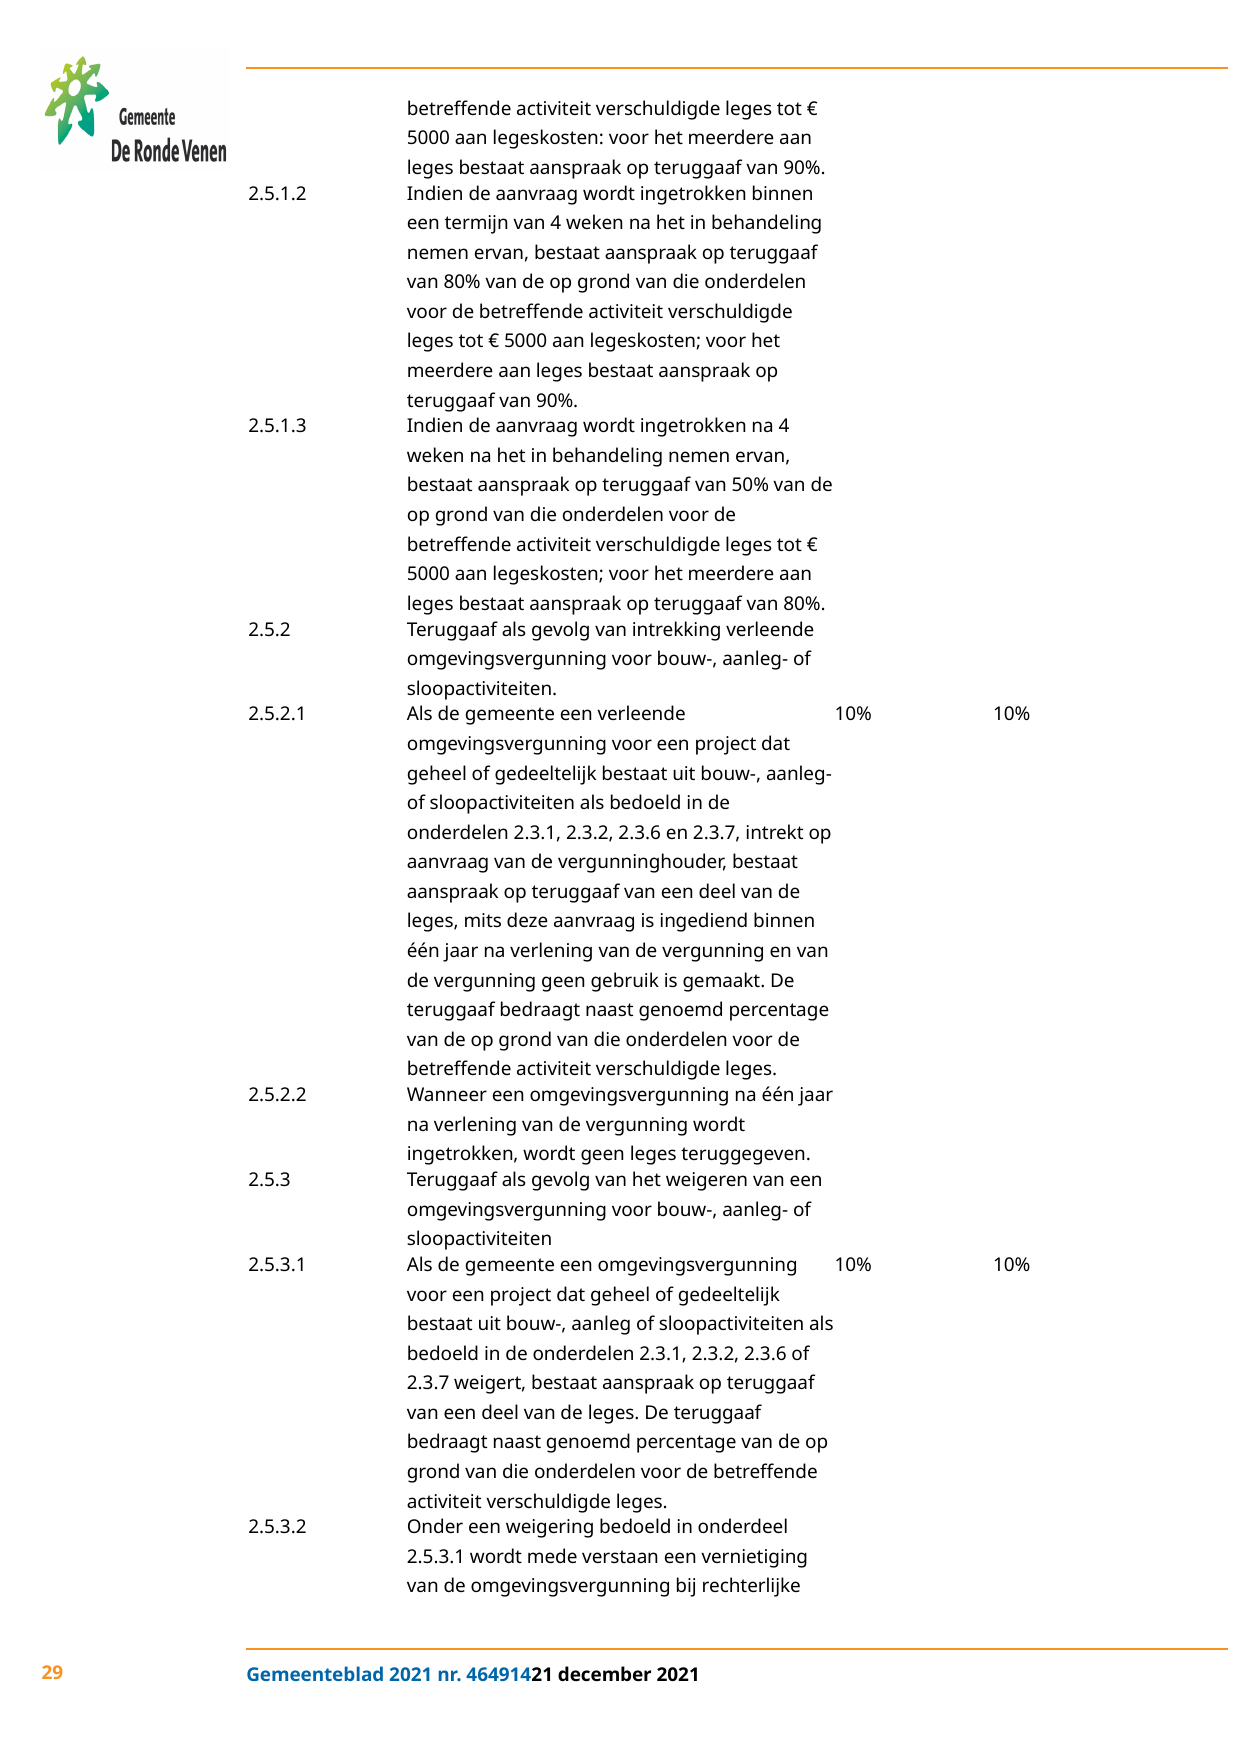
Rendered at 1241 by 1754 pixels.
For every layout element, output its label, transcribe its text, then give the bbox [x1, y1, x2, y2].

table_cell [993, 1166, 1152, 1251]
table_cell 10% [993, 701, 1152, 1081]
table_cell betreffende activiteit verschuldigde leges tot € 5000 aan legeskosten: voor het meerdere aan leges bestaat aanspraak op teruggaaf van 90%. [407, 95, 834, 180]
table_cell [993, 180, 1152, 412]
table_cell [993, 1514, 1152, 1598]
table_cell 2.5.2.2 [248, 1081, 407, 1166]
table_cell [248, 95, 407, 180]
table_cell [834, 95, 993, 180]
table_cell [834, 180, 993, 412]
table_cell [834, 616, 993, 701]
table_cell 2.5.3.2 [248, 1514, 407, 1598]
table_cell Onder een weigering bedoeld in onderdeel 2.5.3.1 wordt mede verstaan een vernietiging van de omgevingsvergunning bij rechterlijke [407, 1514, 834, 1598]
table_cell 2.5.2 [248, 616, 407, 701]
table_cell 2.5.1.2 [248, 180, 407, 412]
table_cell Als de gemeente een verleende omgevingsvergunning voor een project dat geheel of gedeeltelijk bestaat uit bouw-, aanleg- of sloopactiviteiten als bedoeld in de onderdelen 2.3.1, 2.3.2, 2.3.6 en 2.3.7, intrekt op aanvraag van de vergunninghouder, bestaat aanspraak op teruggaaf van een deel van de leges, mits deze aanvraag is ingediend binnen één jaar na verlening van de vergunning en van de vergunning geen gebruik is gemaakt. De teruggaaf bedraagt naast genoemd percentage van de op grond van die onderdelen voor de betreffende activiteit verschuldigde leges. [407, 701, 834, 1081]
table_cell [834, 1081, 993, 1166]
table_cell Indien de aanvraag wordt ingetrokken na 4 weken na het in behandeling nemen ervan, bestaat aanspraak op teruggaaf van 50% van de op grond van die onderdelen voor de betreffende activiteit verschuldigde leges tot € 5000 aan legeskosten; voor het meerdere aan leges bestaat aanspraak op teruggaaf van 80%. [407, 413, 834, 616]
table_cell 2.5.2.1 [248, 701, 407, 1081]
table_cell 2.5.3 [248, 1166, 407, 1251]
table_cell Teruggaaf als gevolg van het weigeren van een omgevingsvergunning voor bouw-, aanleg- of sloopactiviteiten [407, 1166, 834, 1251]
table_cell [834, 1514, 993, 1598]
table_cell 10% [834, 1251, 993, 1513]
table_cell Wanneer een omgevingsvergunning na één jaar na verlening van de vergunning wordt ingetrokken, wordt geen leges teruggegeven. [407, 1081, 834, 1166]
table_cell Indien de aanvraag wordt ingetrokken binnen een termijn van 4 weken na het in behandeling nemen ervan, bestaat aanspraak op teruggaaf van 80% van de op grond van die onderdelen voor de betreffende activiteit verschuldigde leges tot € 5000 aan legeskosten; voor het meerdere aan leges bestaat aanspraak op teruggaaf van 90%. [407, 180, 834, 412]
table_cell [834, 1166, 993, 1251]
table_cell 10% [993, 1251, 1152, 1513]
table_cell 10% [834, 701, 993, 1081]
picture [41, 47, 231, 172]
table_cell [993, 95, 1152, 180]
table_cell Als de gemeente een omgevingsvergunning voor een project dat geheel of gedeeltelijk bestaat uit bouw-, aanleg of sloopactiviteiten als bedoeld in de onderdelen 2.3.1, 2.3.2, 2.3.6 of 2.3.7 weigert, bestaat aanspraak op teruggaaf van een deel van de leges. De teruggaaf bedraagt naast genoemd percentage van de op grond van die onderdelen voor de betreffende activiteit verschuldigde leges. [407, 1251, 834, 1513]
table_cell [993, 413, 1152, 616]
table_cell [993, 1081, 1152, 1166]
table_cell 2.5.1.3 [248, 413, 407, 616]
table_cell Teruggaaf als gevolg van intrekking verleende omgevingsvergunning voor bouw-, aanleg- of sloopactiviteiten. [407, 616, 834, 701]
table_cell [834, 413, 993, 616]
table_cell [993, 616, 1152, 701]
table_cell 2.5.3.1 [248, 1251, 407, 1513]
